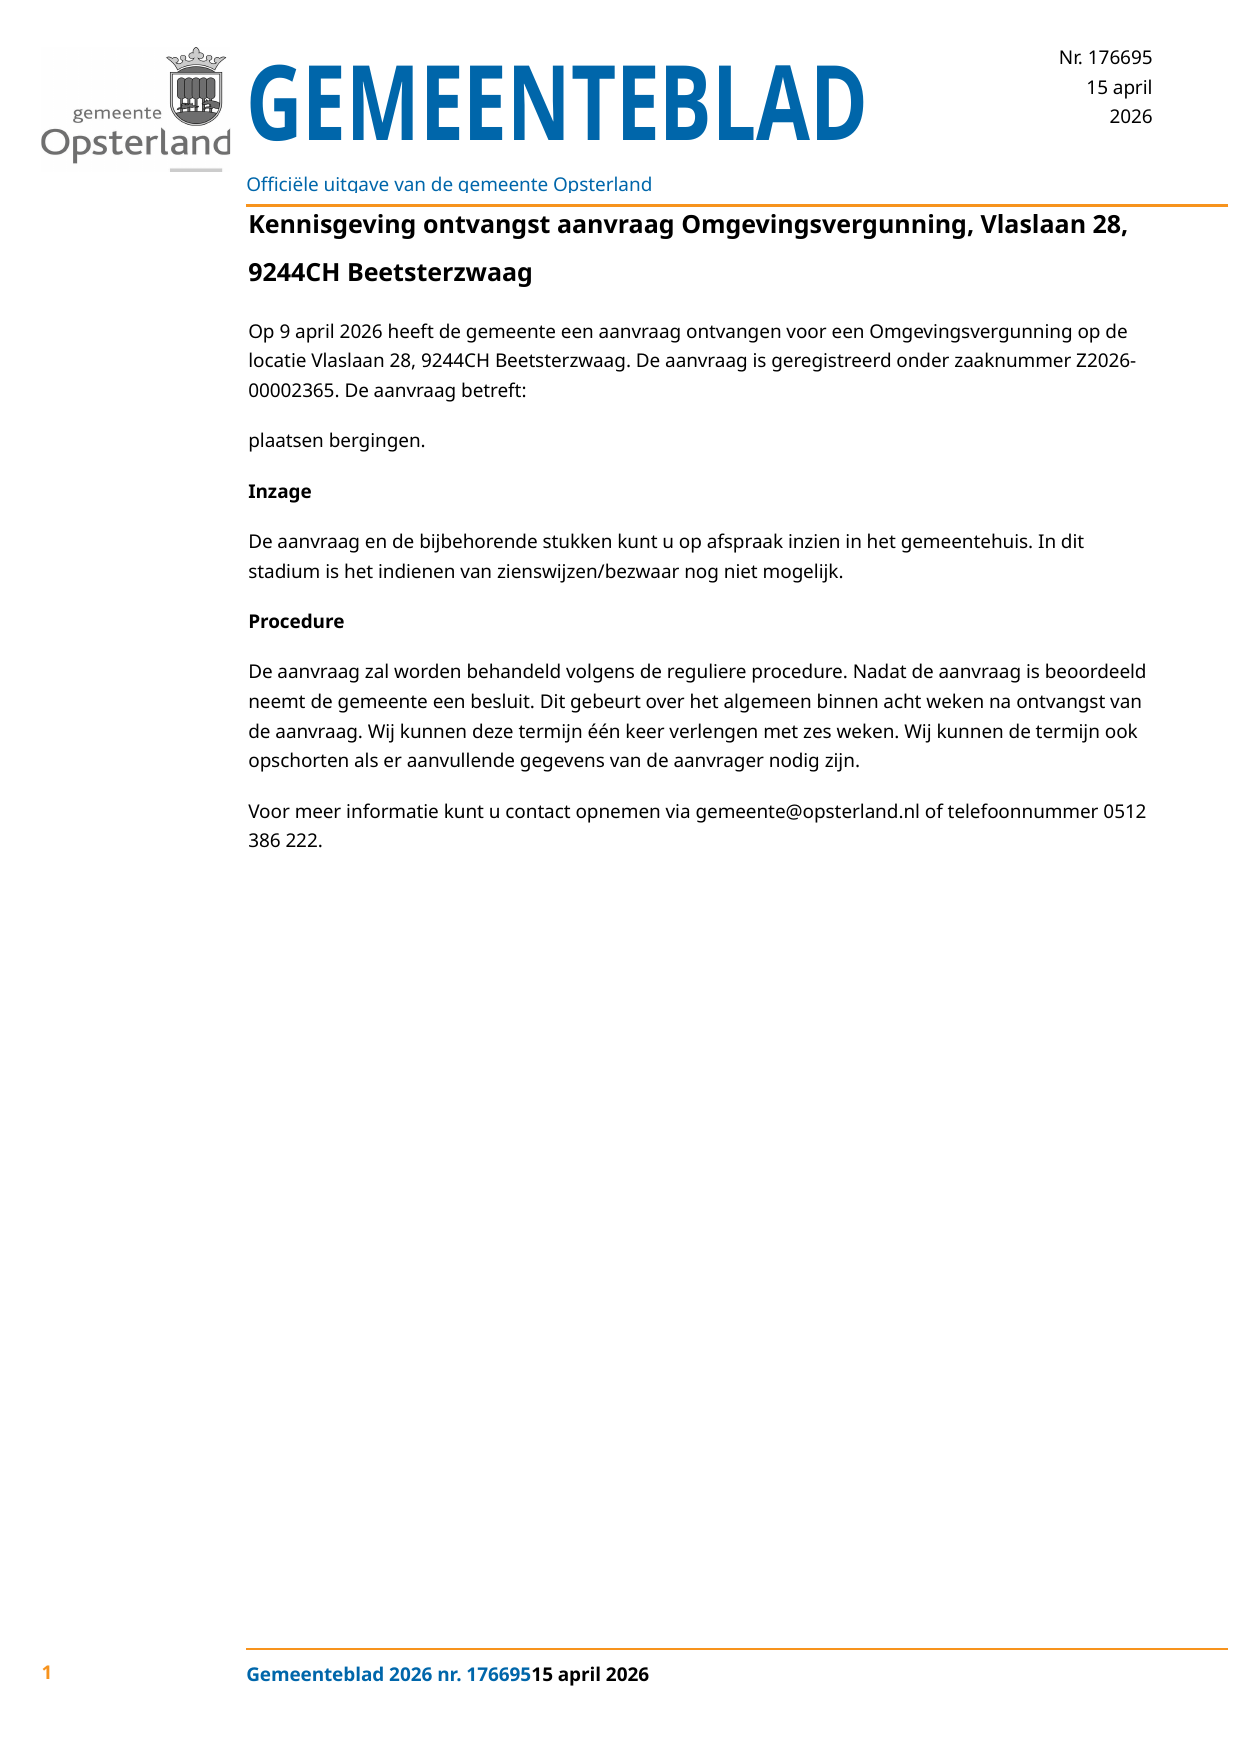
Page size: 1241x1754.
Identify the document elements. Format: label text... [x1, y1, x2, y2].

text Inzage [248, 478, 1152, 504]
picture [41, 47, 231, 172]
text Voor meer informatie kunt u contact opnemen via gemeente@opsterland.nl of telefoonnummer 0512 386 222. [248, 798, 1152, 853]
text De aanvraag zal worden behandeld volgens de reguliere procedure. Nadat de aanvraag is beoordeeld neemt de gemeente een besluit. Dit gebeurt over het algemeen binnen acht weken na ontvangst van de aanvraag. Wij kunnen deze termijn één keer verlengen met zes weken. Wij kunnen de termijn ook opschorten als er aanvullende gegevens van de aanvrager nodig zijn. [248, 659, 1152, 773]
text Op 9 april 2026 heeft de gemeente een aanvraag ontvangen voor een Omgevingsvergunning op de locatie Vlaslaan 28, 9244CH Beetsterzwaag. De aanvraag is geregistreerd onder zaaknummer Z2026-00002365. De aanvraag betreft: [248, 318, 1152, 403]
text De aanvraag en de bijbehorende stukken kunt u op afspraak inzien in het gemeentehuis. In dit stadium is het indienen van zienswijzen/bezwaar nog niet mogelijk. [248, 528, 1152, 584]
text Kennisgeving ontvangst aanvraag Omgevingsvergunning, Vlaslaan 28, 9244CH Beetsterzwaag [248, 207, 1152, 288]
text Procedure [248, 608, 1152, 634]
text plaatsen bergingen. [248, 427, 1152, 453]
